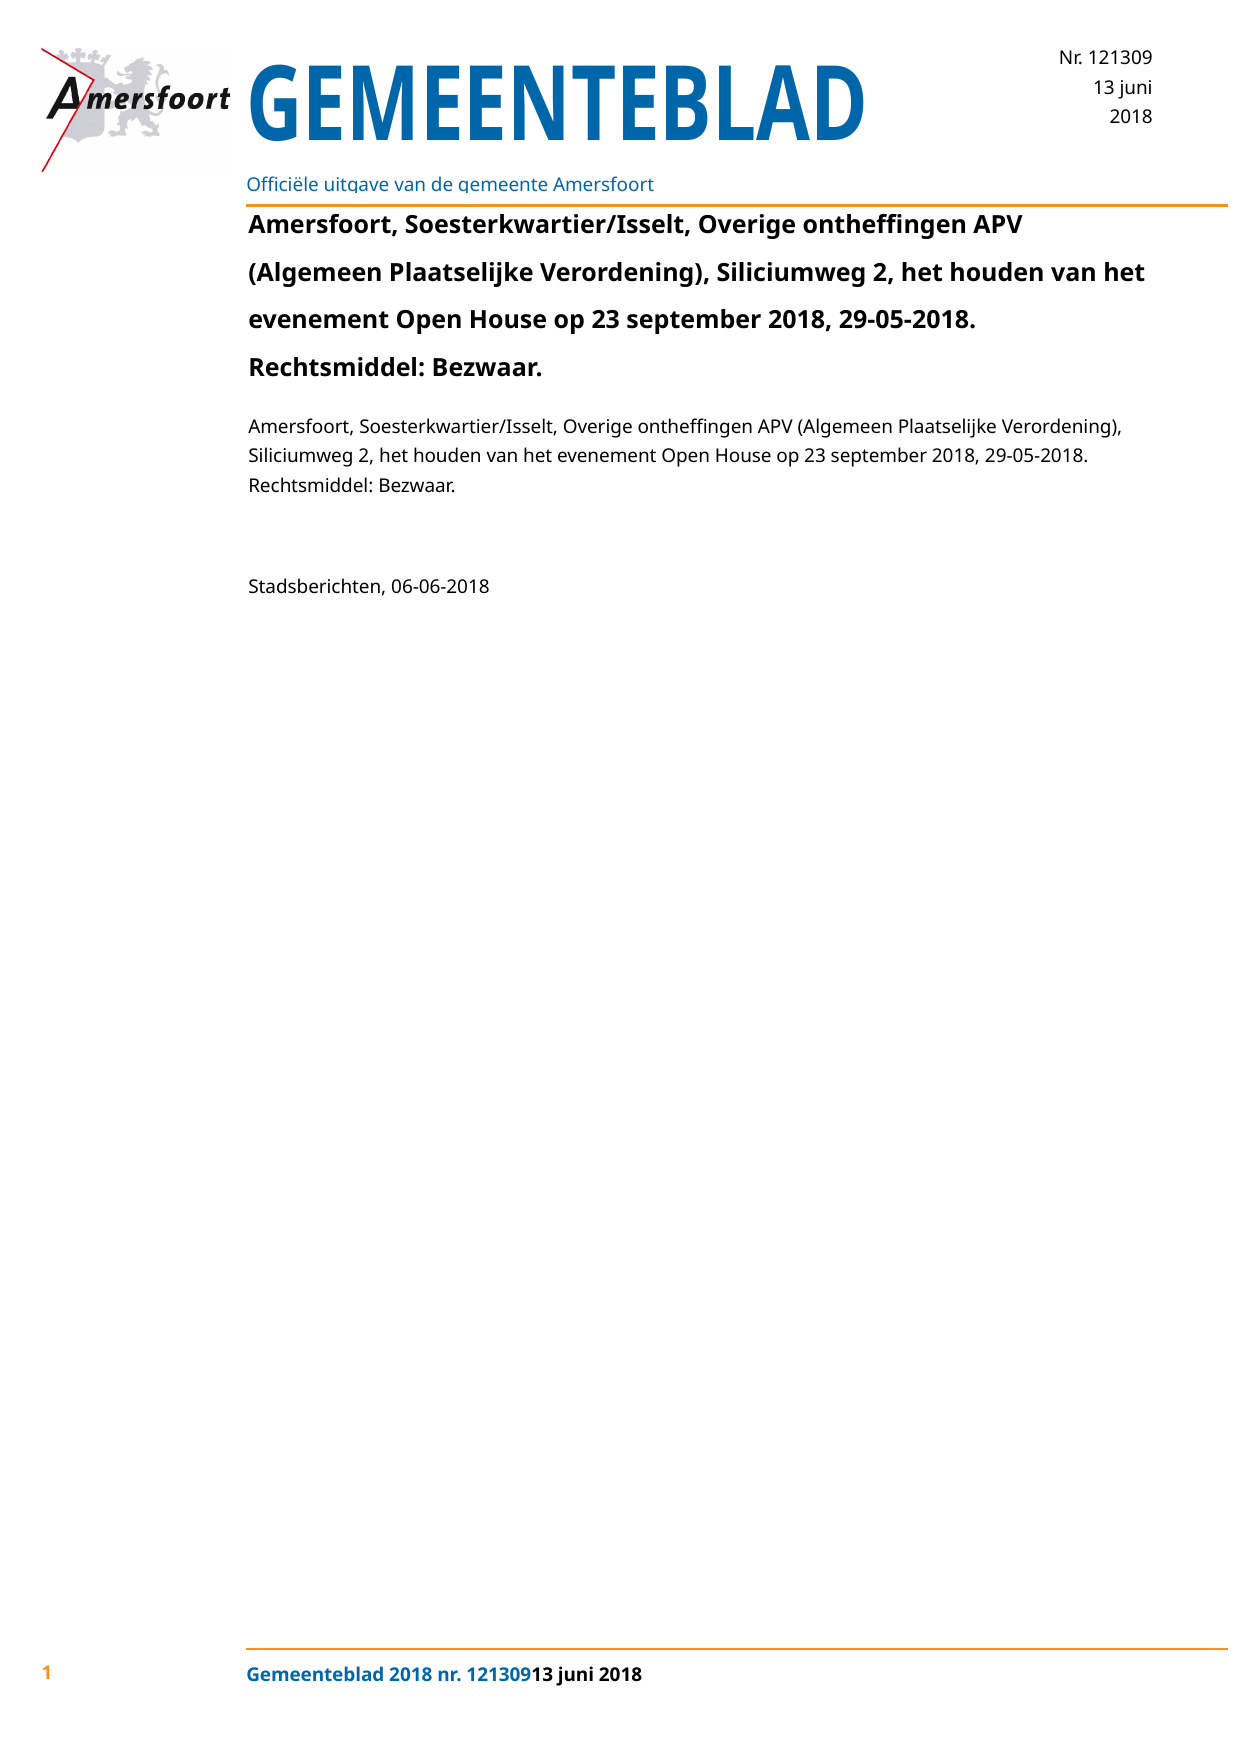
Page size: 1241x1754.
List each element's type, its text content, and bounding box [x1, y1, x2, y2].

text Stadsberichten, 06-06-2018 [248, 573, 1152, 599]
picture [41, 47, 231, 172]
text Amersfoort, Soesterkwartier/Isselt, Overige ontheffingen APV (Algemeen Plaatselijke Verordening), Siliciumweg 2, het houden van het evenement Open House op 23 september 2018, 29-05-2018. Rechtsmiddel: Bezwaar. [248, 413, 1152, 498]
text Amersfoort, Soesterkwartier/Isselt, Overige ontheffingen APV (Algemeen Plaatselijke Verordening), Siliciumweg 2, het houden van het evenement Open House op 23 september 2018, 29-05-2018. Rechtsmiddel: Bezwaar. [248, 207, 1152, 384]
